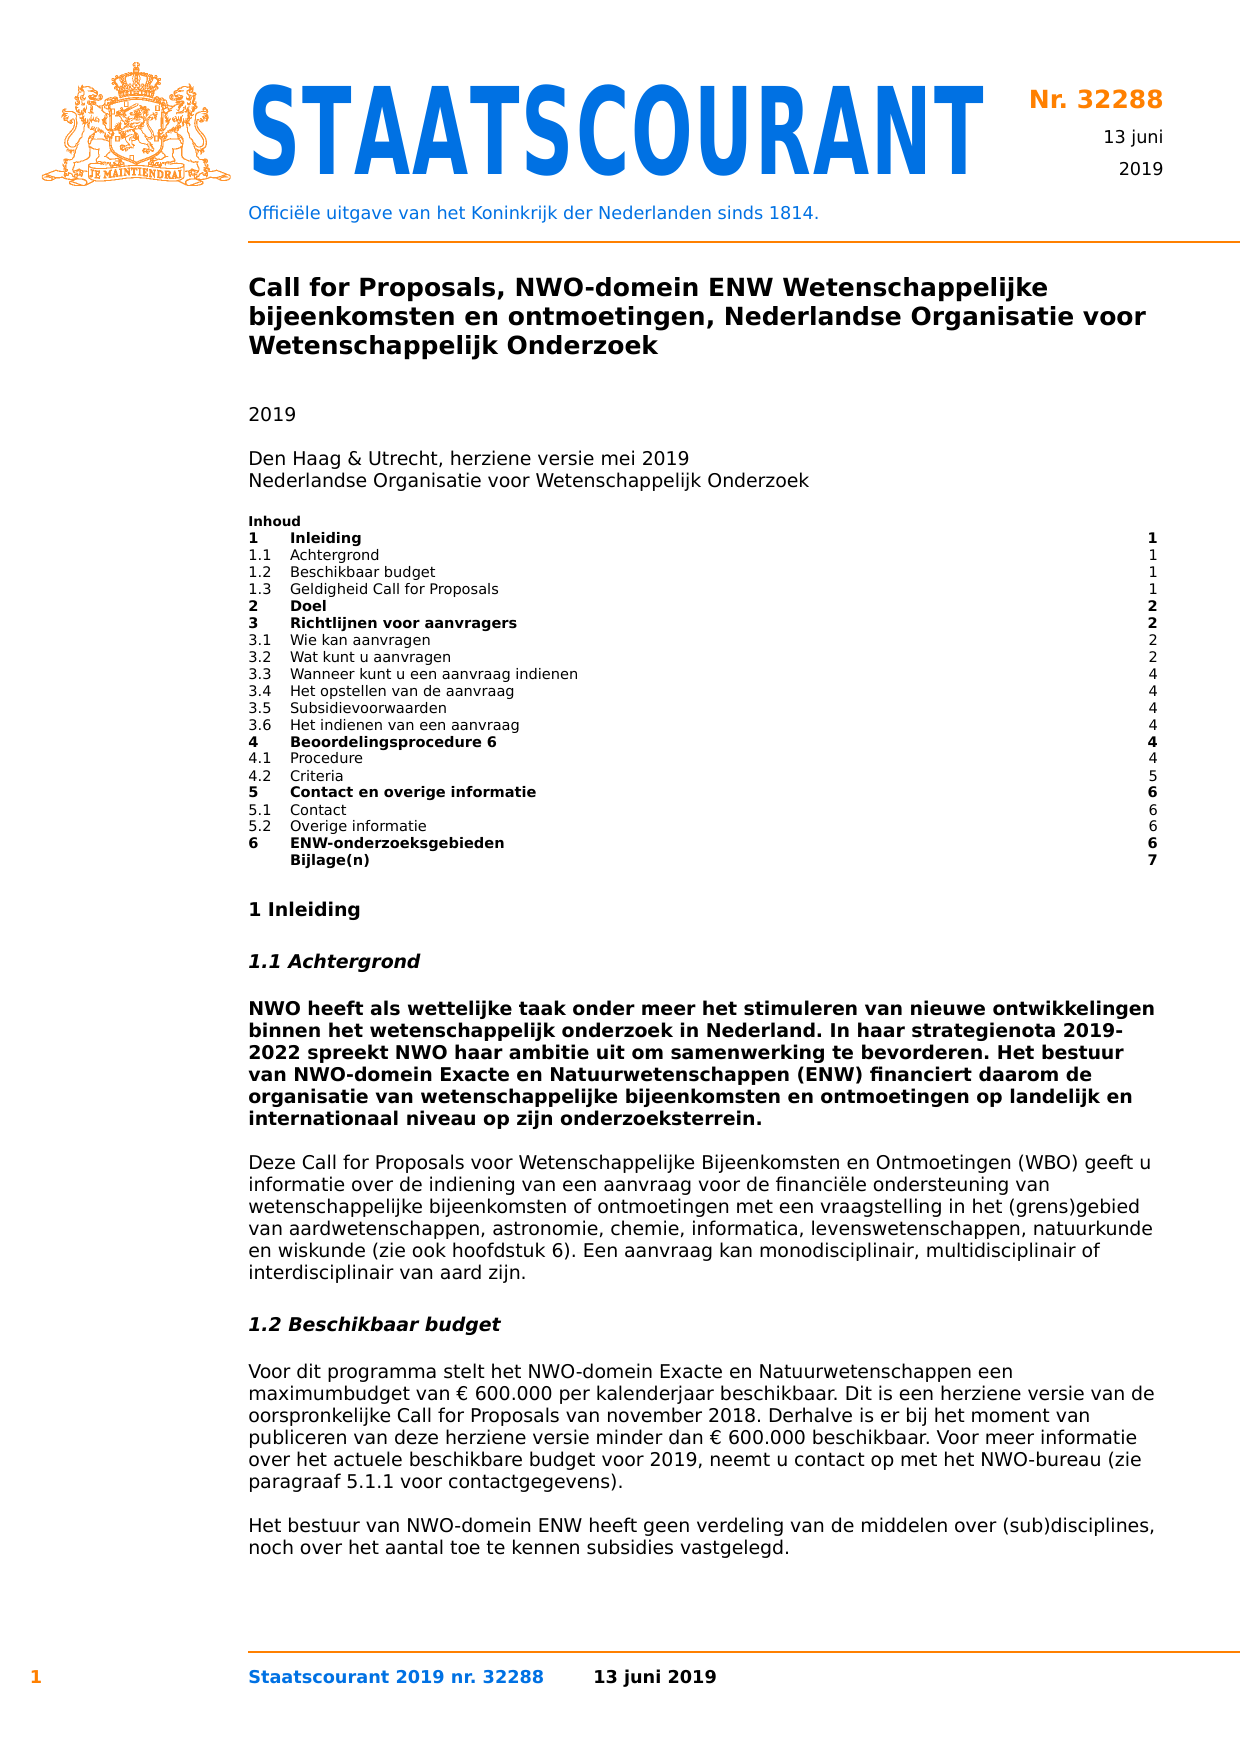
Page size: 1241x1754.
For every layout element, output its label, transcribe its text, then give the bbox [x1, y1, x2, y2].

table_cell 5 [248, 784, 284, 801]
table_cell Wie kan aanvragen [284, 632, 989, 648]
table_cell Criteria [284, 768, 989, 784]
subtitle 1.1 Achtergrond [248, 951, 1163, 973]
table_cell 6 [990, 818, 1163, 835]
text Den Haag & Utrecht, herziene versie mei 2019 [248, 448, 1163, 470]
table_cell 4 [990, 750, 1163, 767]
table_cell Beoordelingsprocedure 6 [284, 734, 989, 750]
table_cell Doel [284, 598, 989, 614]
table_cell Beschikbaar budget [284, 564, 989, 581]
table_cell 1 [990, 530, 1163, 547]
table_cell 3.1 [248, 632, 284, 648]
table_cell 3.4 [248, 683, 284, 699]
text Nederlandse Organisatie voor Wetenschappelijk Onderzoek [248, 470, 1163, 492]
table_header Inhoud [248, 514, 1163, 530]
table_cell 5.2 [248, 818, 284, 835]
table_cell Het opstellen van de aanvraag [284, 683, 989, 699]
table_cell Contact [284, 801, 989, 818]
table_cell 4 [248, 734, 284, 750]
table_cell Officiële uitgave van het Koninkrijk der Nederlanden sinds 1814. [248, 203, 1240, 241]
table_cell 4 [990, 716, 1163, 733]
table_cell 1 [990, 581, 1163, 598]
text 2019 [248, 404, 1163, 426]
subtitle Call for Proposals, NWO-domein ENW Wetenschappelijke bijeenkomsten en ontmoetingen, Nederlandse Organisatie voor Wetenschappelijk Onderzoek [248, 273, 1163, 361]
table_cell [248, 852, 284, 869]
table_cell 3.3 [248, 666, 284, 682]
table_cell 1 [248, 530, 284, 547]
table_cell 4.2 [248, 768, 284, 784]
table_cell 4.1 [248, 750, 284, 767]
table_cell Wat kunt u aanvragen [284, 649, 989, 666]
table_cell Procedure [284, 750, 989, 767]
table_cell Inleiding [284, 530, 989, 547]
table_header STAATSCOURANT [248, 62, 998, 203]
table_cell Het indienen van een aanvraag [284, 716, 989, 733]
table_cell ENW-onderzoeksgebieden [284, 835, 989, 852]
text Voor dit programma stelt het NWO-domein Exacte en Natuurwetenschappen een maximumbudget van € 600.000 per kalenderjaar beschikbaar. Dit is een herziene versie van de oorspronkelijke Call for Proposals van november 2018. Derhalve is er bij het moment van publiceren van deze herziene versie minder dan € 600.000 beschikbaar. Voor meer informatie over het actuele beschikbare budget voor 2019, neemt u contact op met het NWO-bureau (zie paragraaf 5.1.1 voor contactgegevens). [248, 1361, 1163, 1493]
subtitle 1 Inleiding [248, 899, 1163, 921]
table_cell 2 [990, 615, 1163, 632]
subtitle 1.2 Beschikbaar budget [248, 1314, 1163, 1336]
table_cell 7 [990, 852, 1163, 869]
table_cell 2 [990, 632, 1163, 648]
table_cell 1.2 [248, 564, 284, 581]
table_cell 6 [990, 784, 1163, 801]
table_cell 1 [990, 564, 1163, 581]
table_cell Wanneer kunt u een aanvraag indienen [284, 666, 989, 682]
table_cell 4 [990, 683, 1163, 699]
table_cell 3 [248, 615, 284, 632]
table_cell 2 [990, 598, 1163, 614]
table_cell Bijlage(n) [284, 852, 989, 869]
table_cell 4 [990, 734, 1163, 750]
table_cell 3.2 [248, 649, 284, 666]
table_cell 6 [248, 835, 284, 852]
table_cell 13 juni [998, 121, 1240, 153]
table_cell 1 [990, 547, 1163, 564]
table_cell 6 [990, 835, 1163, 852]
table_cell Geldigheid Call for Proposals [284, 581, 989, 598]
table_cell 2019 [998, 153, 1240, 203]
table_cell 3.6 [248, 716, 284, 733]
table_header Nr. 32288 [998, 62, 1240, 121]
picture [41, 62, 231, 186]
table_cell Subsidievoorwaarden [284, 700, 989, 716]
table_cell 4 [990, 700, 1163, 716]
table_cell 2 [990, 649, 1163, 666]
table_cell Overige informatie [284, 818, 989, 835]
table_cell 5 [990, 768, 1163, 784]
table_cell 3.5 [248, 700, 284, 716]
table_cell 2 [248, 598, 284, 614]
text NWO heeft als wettelijke taak onder meer het stimuleren van nieuwe ontwikkelingen binnen het wetenschappelijk onderzoek in Nederland. In haar strategienota 2019-2022 spreekt NWO haar ambitie uit om samenwerking te bevorderen. Het bestuur van NWO-domein Exacte en Natuurwetenschappen (ENW) financiert daarom de organisatie van wetenschappelijke bijeenkomsten en ontmoetingen op landelijk en internationaal niveau op zijn onderzoeksterrein. [248, 998, 1163, 1130]
table_cell 5.1 [248, 801, 284, 818]
text Het bestuur van NWO-domein ENW heeft geen verdeling van de middelen over (sub)disciplines, noch over het aantal toe te kennen subsidies vastgelegd. [248, 1514, 1163, 1558]
table_cell 1.1 [248, 547, 284, 564]
table_cell Richtlijnen voor aanvragers [284, 615, 989, 632]
table_cell 1.3 [248, 581, 284, 598]
table_cell 4 [990, 666, 1163, 682]
text Deze Call for Proposals voor Wetenschappelijke Bijeenkomsten en Ontmoetingen (WBO) geeft u informatie over de indiening van een aanvraag voor de financiële ondersteuning van wetenschappelijke bijeenkomsten of ontmoetingen met een vraagstelling in het (grens)gebied van aardwetenschappen, astronomie, chemie, informatica, levenswetenschappen, natuurkunde en wiskunde (zie ook hoofdstuk 6). Een aanvraag kan monodisciplinair, multidisciplinair of interdisciplinair van aard zijn. [248, 1152, 1163, 1284]
table_header [25, 62, 248, 241]
table_cell 6 [990, 801, 1163, 818]
table_cell Contact en overige informatie [284, 784, 989, 801]
table_cell Achtergrond [284, 547, 989, 564]
